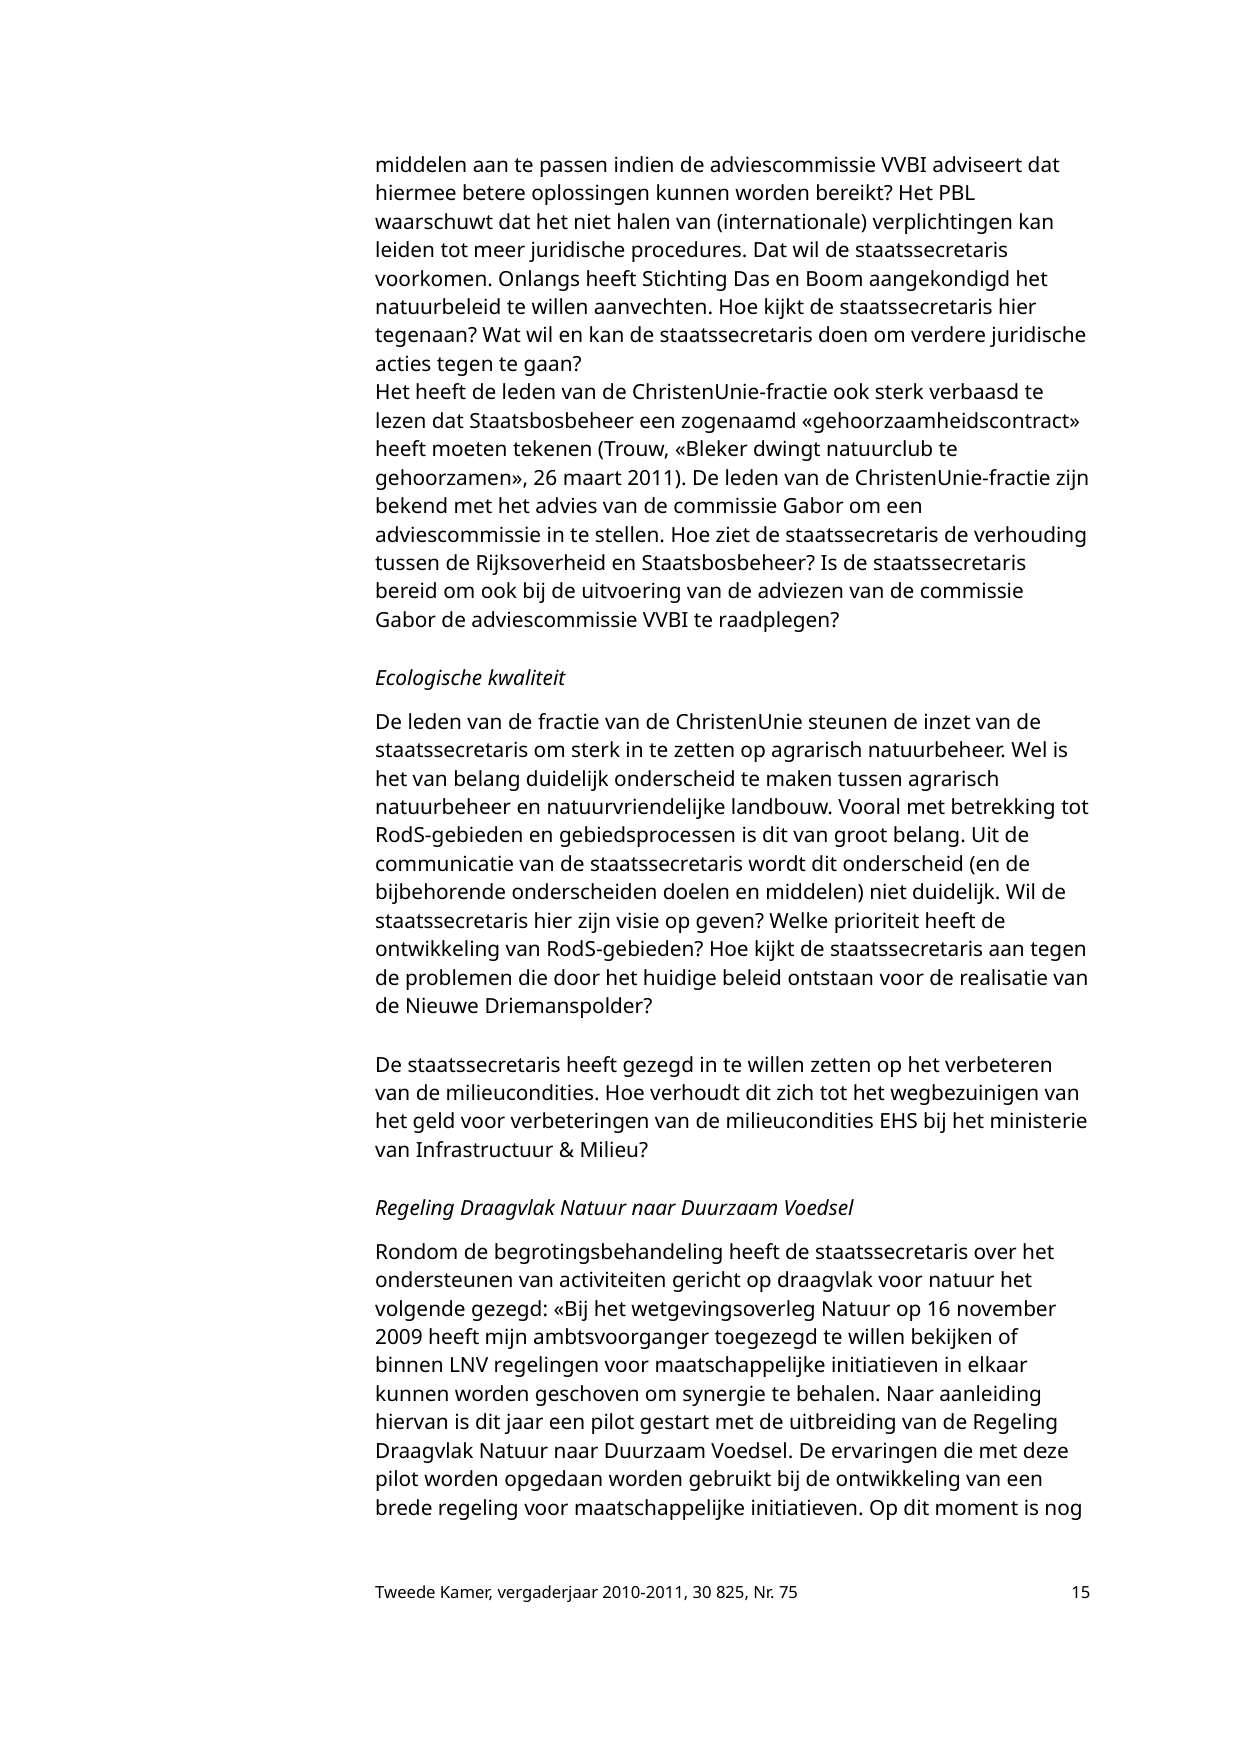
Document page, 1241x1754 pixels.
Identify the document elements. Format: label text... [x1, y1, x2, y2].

text Rondom de begrotingsbehandeling heeft de staatssecretaris over het ondersteunen van activiteiten gericht op draagvlak voor natuur het volgende gezegd: «Bij het wetgevingsoverleg Natuur op 16 november 2009 heeft mijn ambtsvoorganger toegezegd te willen bekijken of binnen LNV regelingen voor maatschappelijke initiatieven in elkaar kunnen worden geschoven om synergie te behalen. Naar aanleiding hiervan is dit jaar een pilot gestart met de uitbreiding van de Regeling Draagvlak Natuur naar Duurzaam Voedsel. De ervaringen die met deze pilot worden opgedaan worden gebruikt bij de ontwikkeling van een brede regeling voor maatschappelijke initiatieven. Op dit moment is nog [375, 1237, 1090, 1521]
text Regeling Draagvlak Natuur naar Duurzaam Voedsel [375, 1193, 1090, 1222]
text De staatssecretaris heeft gezegd in te willen zetten op het verbeteren van de milieucondities. Hoe verhoudt dit zich tot het wegbezuinigen van het geld voor verbeteringen van de milieucondities EHS bij het ministerie van Infrastructuur & Milieu? [375, 1050, 1090, 1163]
text Het heeft de leden van de ChristenUnie-fractie ook sterk verbaasd te lezen dat Staatsbosbeheer een zogenaamd «gehoorzaamheidscontract» heeft moeten tekenen (Trouw, «Bleker dwingt natuurclub te gehoorzamen», 26 maart 2011). De leden van de ChristenUnie-fractie zijn bekend met het advies van de commissie Gabor om een adviescommissie in te stellen. Hoe ziet de staatssecretaris de verhouding tussen de Rijksoverheid en Staatsbosbeheer? Is de staatssecretaris bereid om ook bij de uitvoering van de adviezen van de commissie Gabor de adviescommissie VVBI te raadplegen? [375, 377, 1090, 633]
text Ecologische kwaliteit [375, 663, 1090, 692]
text middelen aan te passen indien de adviescommissie VVBI adviseert dat hiermee betere oplossingen kunnen worden bereikt? Het PBL waarschuwt dat het niet halen van (internationale) verplichtingen kan leiden tot meer juridische procedures. Dat wil de staatssecretaris voorkomen. Onlangs heeft Stichting Das en Boom aangekondigd het natuurbeleid te willen aanvechten. Hoe kijkt de staatssecretaris hier tegenaan? Wat wil en kan de staatssecretaris doen om verdere juridische acties tegen te gaan? [375, 150, 1090, 377]
text De leden van de fractie van de ChristenUnie steunen de inzet van de staatssecretaris om sterk in te zetten op agrarisch natuurbeheer. Wel is het van belang duidelijk onderscheid te maken tussen agrarisch natuurbeheer en natuurvriendelijke landbouw. Vooral met betrekking tot RodS-gebieden en gebiedsprocessen is dit van groot belang. Uit de communicatie van de staatssecretaris wordt dit onderscheid (en de bijbehorende onderscheiden doelen en middelen) niet duidelijk. Wil de staatssecretaris hier zijn visie op geven? Welke prioriteit heeft de ontwikkeling van RodS-gebieden? Hoe kijkt de staatssecretaris aan tegen de problemen die door het huidige beleid ontstaan voor de realisatie van de Nieuwe Driemanspolder? [375, 707, 1090, 1020]
